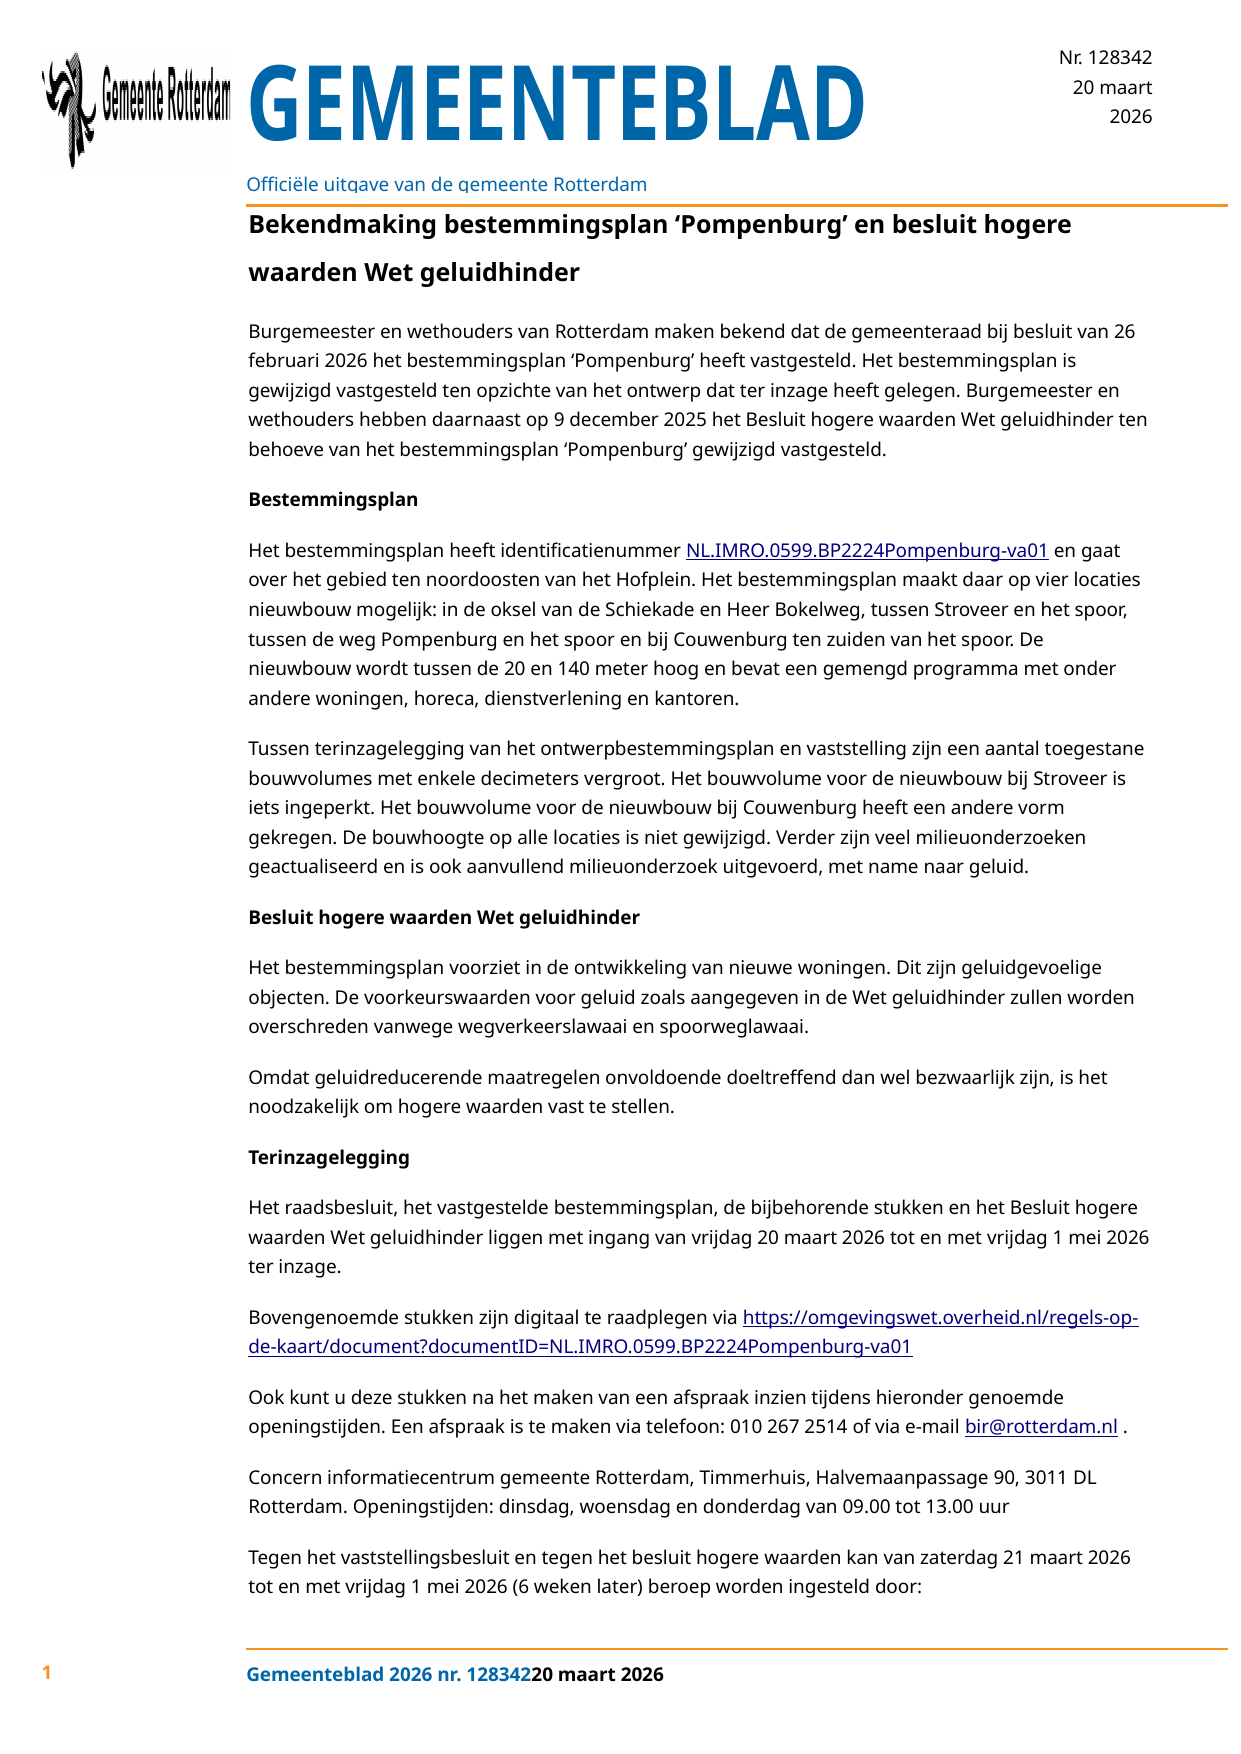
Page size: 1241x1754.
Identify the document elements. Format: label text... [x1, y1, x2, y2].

text Het raadsbesluit, het vastgestelde bestemmingsplan, de bijbehorende stukken en het Besluit hogere waarden Wet geluidhinder liggen met ingang van vrijdag 20 maart 2026 tot en met vrijdag 1 mei 2026 ter inzage. [248, 1194, 1152, 1279]
text Bestemmingsplan [248, 487, 1152, 512]
text Het bestemmingsplan heeft identificatienummer NL.IMRO.0599.BP2224Pompenburg-va01 en gaat over het gebied ten noordoosten van het Hofplein. Het bestemmingsplan maakt daar op vier locaties nieuwbouw mogelijk: in de oksel van de Schiekade en Heer Bokelweg, tussen Stroveer en het spoor, tussen de weg Pompenburg en het spoor en bij Couwenburg ten zuiden van het spoor. De nieuwbouw wordt tussen de 20 en 140 meter hoog en bevat een gemengd programma met onder andere woningen, horeca, dienstverlening en kantoren. [248, 537, 1152, 711]
text Tegen het vaststellingsbesluit en tegen het besluit hogere waarden kan van zaterdag 21 maart 2026 tot en met vrijdag 1 mei 2026 (6 weken later) beroep worden ingesteld door: [248, 1544, 1152, 1599]
text Bovengenoemde stukken zijn digitaal te raadplegen via https://omgevingswet.overheid.nl/regels-op-de-kaart/document?documentID=NL.IMRO.0599.BP2224Pompenburg-va01 [248, 1304, 1152, 1359]
text Besluit hogere waarden Wet geluidhinder [248, 904, 1152, 930]
text Ook kunt u deze stukken na het maken van een afspraak inzien tijdens hieronder genoemde openingstijden. Een afspraak is te maken via telefoon: 010 267 2514 of via e-mail bir@rotterdam.nl . [248, 1384, 1152, 1439]
text Terinzagelegging [248, 1144, 1152, 1170]
text Concern informatiecentrum gemeente Rotterdam, Timmerhuis, Halvemaanpassage 90, 3011 DL Rotterdam. Openingstijden: dinsdag, woensdag en donderdag van 09.00 tot 13.00 uur [248, 1464, 1152, 1519]
text Omdat geluidreducerende maatregelen onvoldoende doeltreffend dan wel bezwaarlijk zijn, is het noodzakelijk om hogere waarden vast te stellen. [248, 1064, 1152, 1119]
text Tussen terinzagelegging van het ontwerpbestemmingsplan en vaststelling zijn een aantal toegestane bouwvolumes met enkele decimeters vergroot. Het bouwvolume voor de nieuwbouw bij Stroveer is iets ingeperkt. Het bouwvolume voor de nieuwbouw bij Couwenburg heeft een andere vorm gekregen. De bouwhoogte op alle locaties is niet gewijzigd. Verder zijn veel milieuonderzoeken geactualiseerd en is ook aanvullend milieuonderzoek uitgevoerd, met name naar geluid. [248, 735, 1152, 879]
picture [41, 47, 231, 172]
text Burgemeester en wethouders van Rotterdam maken bekend dat de gemeenteraad bij besluit van 26 februari 2026 het bestemmingsplan ‘Pompenburg’ heeft vastgesteld. Het bestemmingsplan is gewijzigd vastgesteld ten opzichte van het ontwerp dat ter inzage heeft gelegen. Burgemeester en wethouders hebben daarnaast op 9 december 2025 het Besluit hogere waarden Wet geluidhinder ten behoeve van het bestemmingsplan ‘Pompenburg’ gewijzigd vastgesteld. [248, 318, 1152, 462]
text Bekendmaking bestemmingsplan ‘Pompenburg’ en besluit hogere waarden Wet geluidhinder [248, 207, 1152, 288]
text Het bestemmingsplan voorziet in de ontwikkeling van nieuwe woningen. Dit zijn geluidgevoelige objecten. De voorkeurswaarden voor geluid zoals aangegeven in de Wet geluidhinder zullen worden overschreden vanwege wegverkeerslawaai en spoorweglawaai. [248, 954, 1152, 1039]
